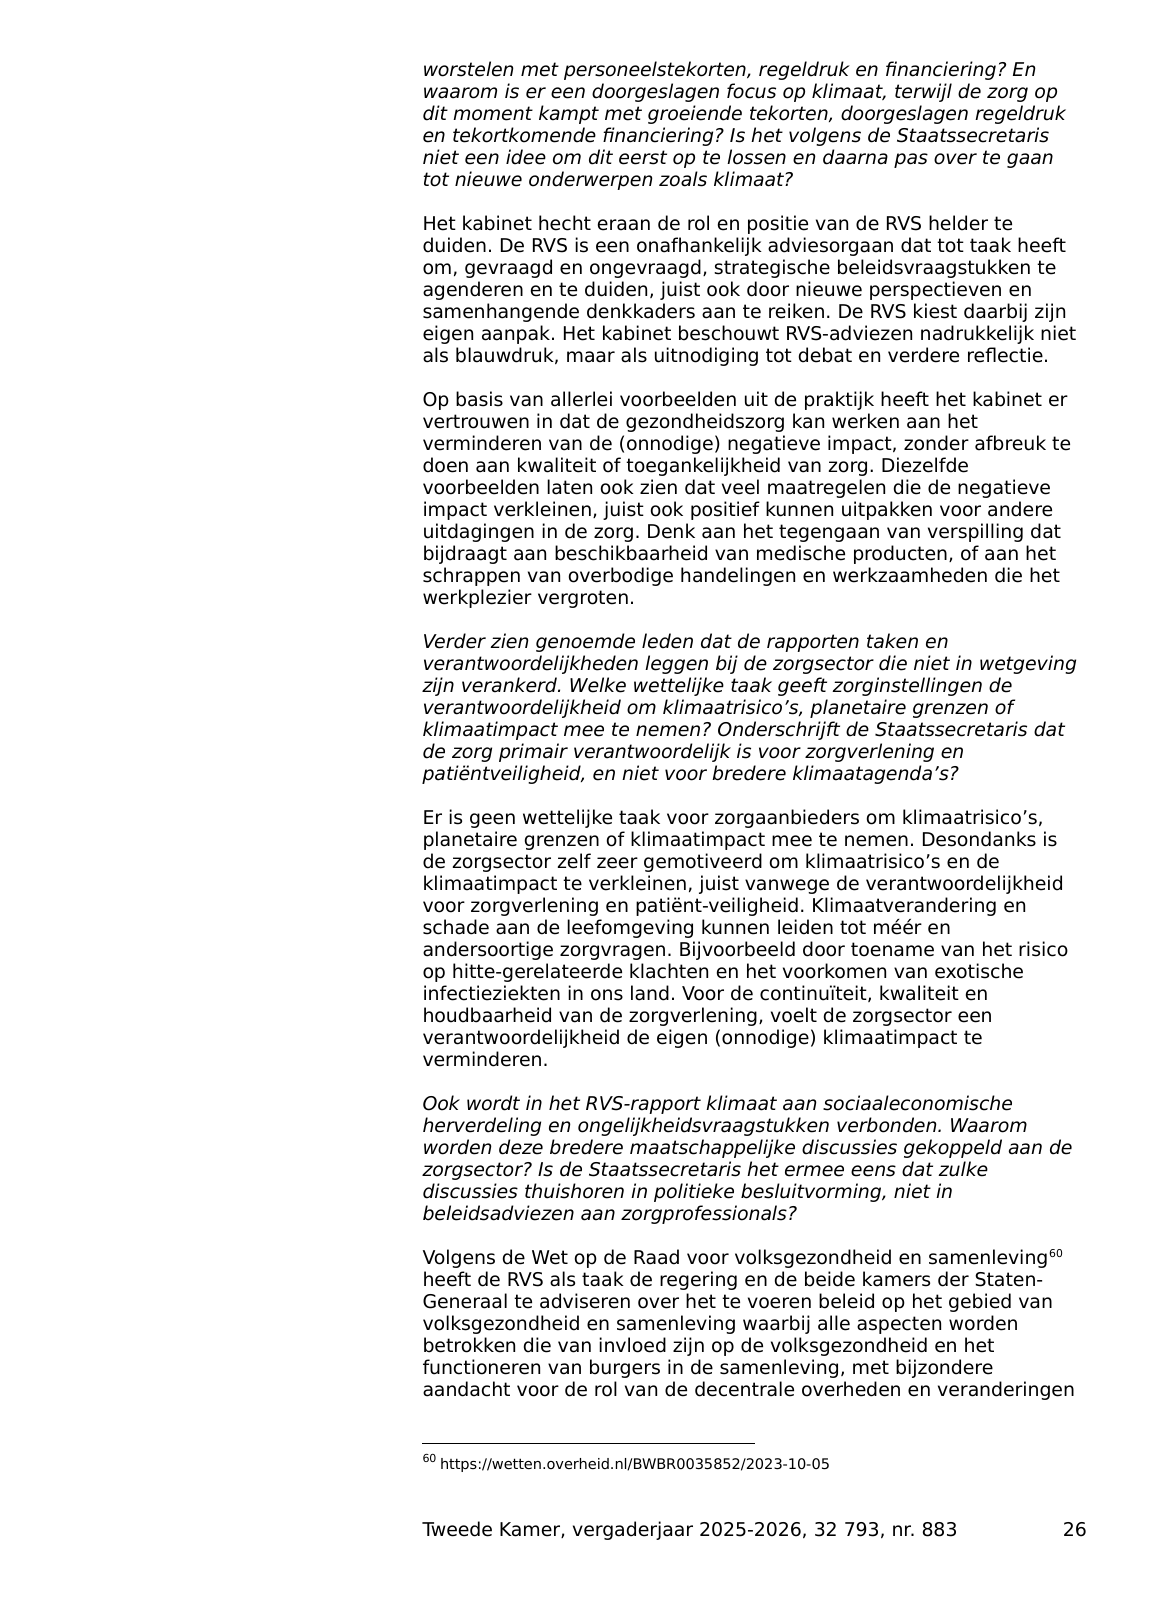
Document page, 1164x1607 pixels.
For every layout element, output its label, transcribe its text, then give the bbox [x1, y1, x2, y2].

text Verder zien genoemde leden dat de rapporten taken en verantwoordelijkheden leggen bij de zorgsector die niet in wetgeving zijn verankerd. Welke wettelijke taak geeft zorginstellingen de verantwoordelijkheid om klimaatrisico’s, planetaire grenzen of klimaatimpact mee te nemen? Onderschrijft de Staatssecretaris dat de zorg primair verantwoordelijk is voor zorgverlening en patiëntveiligheid, en niet voor bredere klimaatagenda’s? [422, 631, 1087, 785]
text Op basis van allerlei voorbeelden uit de praktijk heeft het kabinet er vertrouwen in dat de gezondheidszorg kan werken aan het verminderen van de (onnodige) negatieve impact, zonder afbreuk te doen aan kwaliteit of toegankelijkheid van zorg. Diezelfde voorbeelden laten ook zien dat veel maatregelen die de negatieve impact verkleinen, juist ook positief kunnen uitpakken voor andere uitdagingen in de zorg. Denk aan het tegengaan van verspilling dat bijdraagt aan beschikbaarheid van medische producten, of aan het schrappen van overbodige handelingen en werkzaamheden die het werkplezier vergroten. [422, 389, 1087, 609]
text Er is geen wettelijke taak voor zorgaanbieders om klimaatrisico’s, planetaire grenzen of klimaatimpact mee te nemen. Desondanks is de zorgsector zelf zeer gemotiveerd om klimaatrisico’s en de klimaatimpact te verkleinen, juist vanwege de verantwoordelijkheid voor zorgverlening en patiënt-veiligheid. Klimaatverandering en schade aan de leefomgeving kunnen leiden tot méér en andersoortige zorgvragen. Bijvoorbeeld door toename van het risico op hitte-gerelateerde klachten en het voorkomen van exotische infectieziekten in ons land. Voor de continuïteit, kwaliteit en houdbaarheid van de zorgverlening, voelt de zorgsector een verantwoordelijkheid de eigen (onnodige) klimaatimpact te verminderen. [422, 807, 1087, 1071]
text Het kabinet hecht eraan de rol en positie van de RVS helder te duiden. De RVS is een onafhankelijk adviesorgaan dat tot taak heeft om, gevraagd en ongevraagd, strategische beleidsvraagstukken te agenderen en te duiden, juist ook door nieuwe perspectieven en samenhangende denkkaders aan te reiken. De RVS kiest daarbij zijn eigen aanpak. Het kabinet beschouwt RVS-adviezen nadrukkelijk niet als blauwdruk, maar als uitnodiging tot debat en verdere reflectie. [422, 213, 1087, 367]
text Volgens de Wet op de Raad voor volksgezondheid en samenleving heeft de RVS als taak de regering en de beide kamers der Staten-Generaal te adviseren over het te voeren beleid op het gebied van volksgezondheid en samenleving waarbij alle aspecten worden betrokken die van invloed zijn op de volksgezondheid en het functioneren van burgers in de samenleving, met bijzondere aandacht voor de rol van de decentrale overheden en veranderingen [422, 1247, 1087, 1401]
text Ook wordt in het RVS-rapport klimaat aan sociaaleconomische herverdeling en ongelijkheidsvraagstukken verbonden. Waarom worden deze bredere maatschappelijke discussies gekoppeld aan de zorgsector? Is de Staatssecretaris het ermee eens dat zulke discussies thuishoren in politieke besluitvorming, niet in beleidsadviezen aan zorgprofessionals? [422, 1093, 1087, 1225]
text https://wetten.overheid.nl/BWBR0035852/2023-10-05 [422, 1452, 1087, 1474]
text worstelen met personeelstekorten, regeldruk en financiering? En waarom is er een doorgeslagen focus op klimaat, terwijl de zorg op dit moment kampt met groeiende tekorten, doorgeslagen regeldruk en tekortkomende financiering? Is het volgens de Staatssecretaris niet een idee om dit eerst op te lossen en daarna pas over te gaan tot nieuwe onderwerpen zoals klimaat? [422, 59, 1087, 191]
